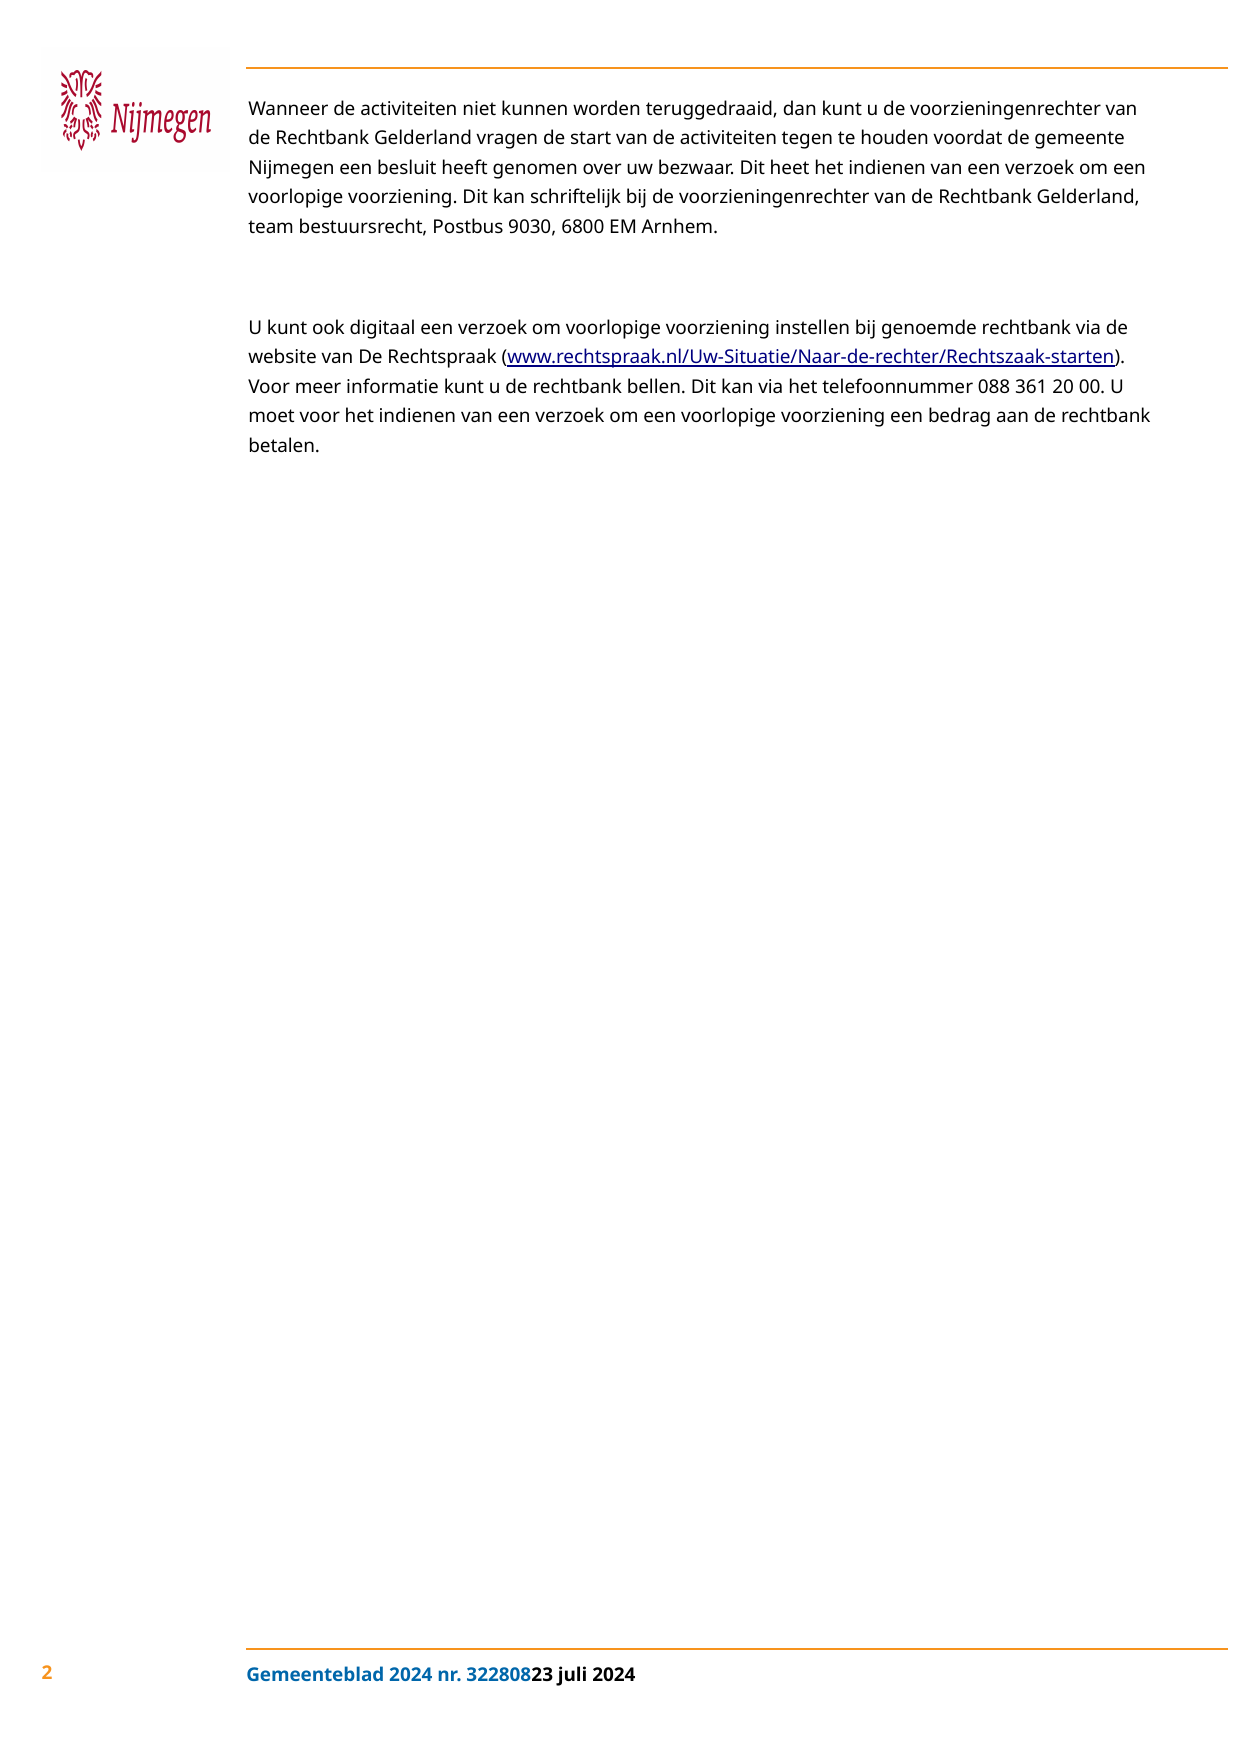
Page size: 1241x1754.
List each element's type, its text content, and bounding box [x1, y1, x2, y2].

picture [41, 47, 231, 172]
text Wanneer de activiteiten niet kunnen worden teruggedraaid, dan kunt u de voorzieningenrechter van de Rechtbank Gelderland vragen de start van de activiteiten tegen te houden voordat de gemeente Nijmegen een besluit heeft genomen over uw bezwaar. Dit heet het indienen van een verzoek om een voorlopige voorziening. Dit kan schriftelijk bij de voorzieningenrechter van de Rechtbank Gelderland, team bestuursrecht, Postbus 9030, 6800 EM Arnhem. [248, 95, 1152, 239]
text U kunt ook digitaal een verzoek om voorlopige voorziening instellen bij genoemde rechtbank via de website van De Rechtspraak (www.rechtspraak.nl/Uw-Situatie/Naar-de-rechter/Rechtszaak-starten). Voor meer informatie kunt u de rechtbank bellen. Dit kan via het telefoonnummer 088 361 20 00. U moet voor het indienen van een verzoek om een voorlopige voorziening een bedrag aan de rechtbank betalen. [248, 314, 1152, 458]
